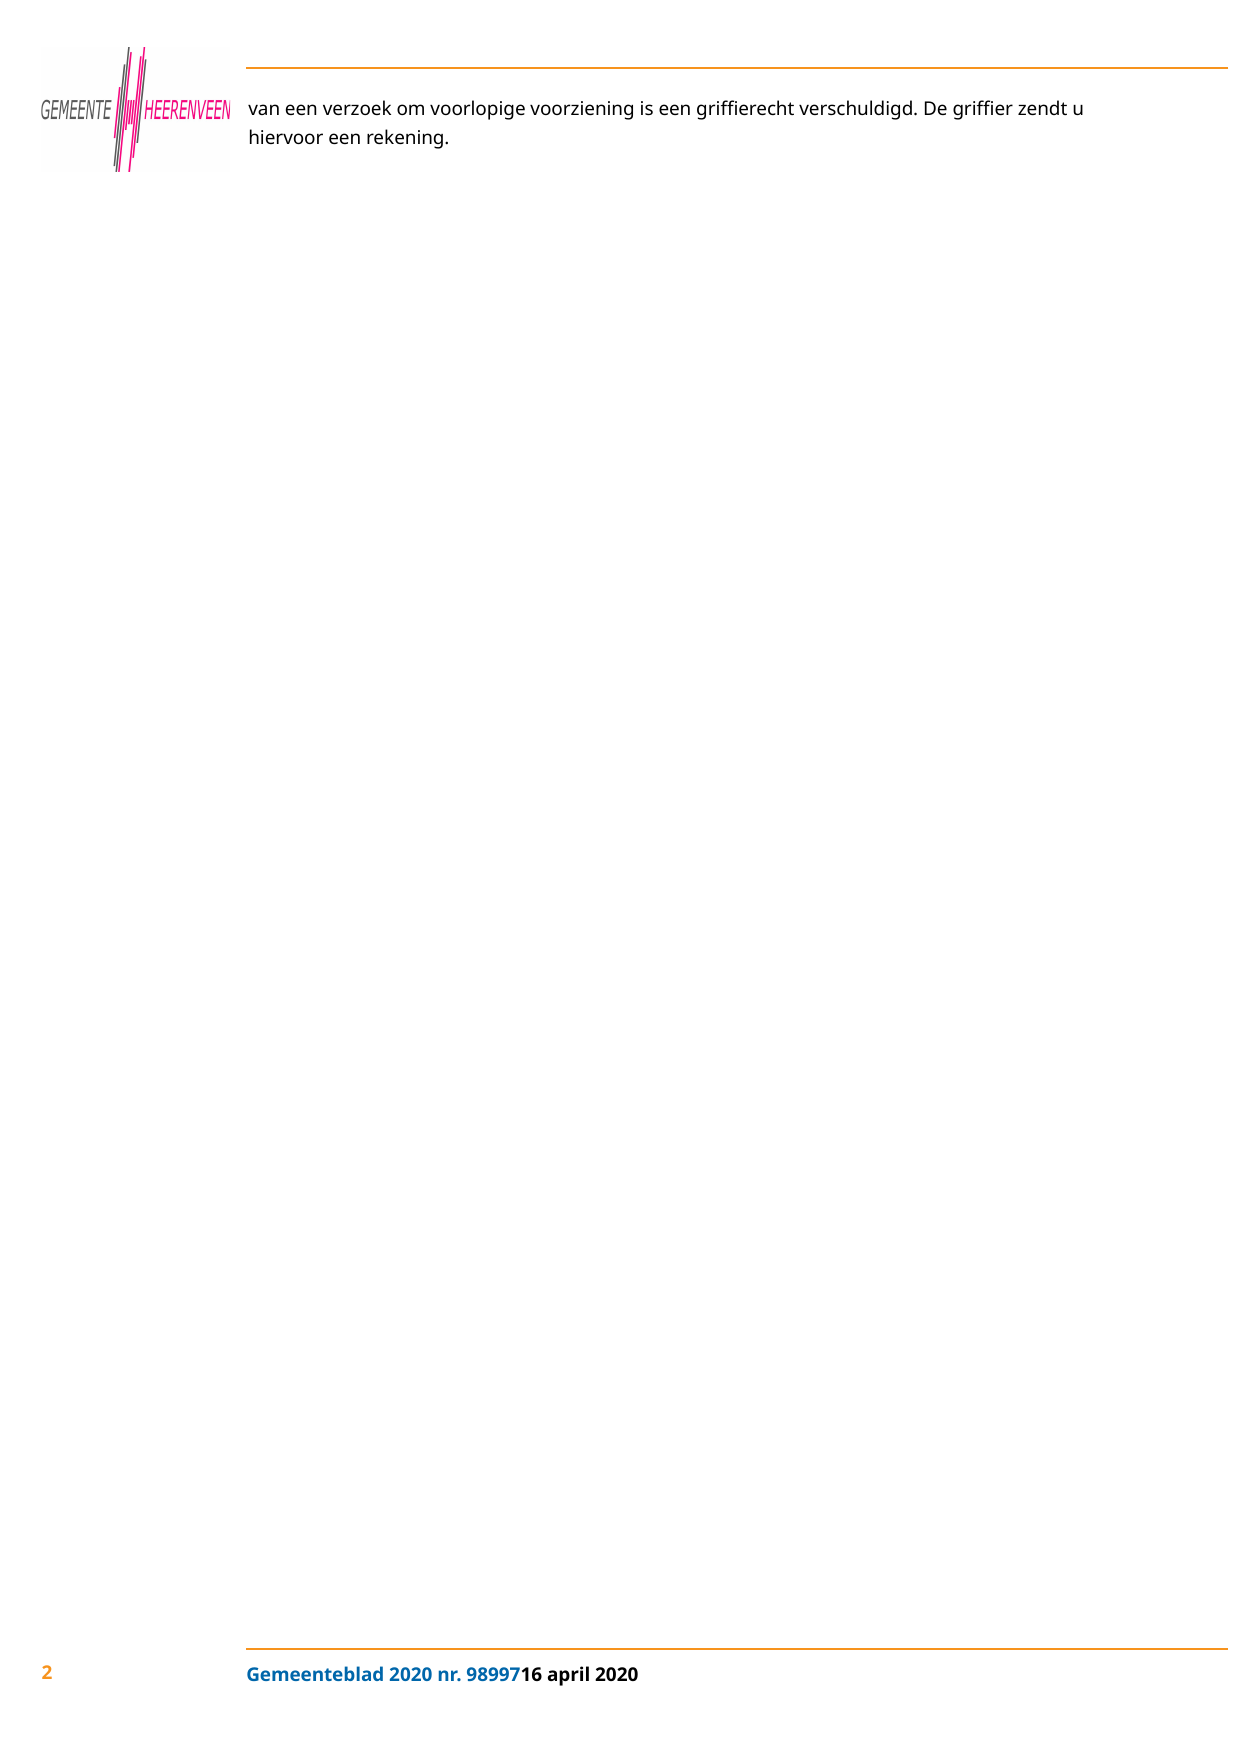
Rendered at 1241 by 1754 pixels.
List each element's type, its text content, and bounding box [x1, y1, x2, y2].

picture [41, 47, 231, 172]
text van een verzoek om voorlopige voorziening is een griffierecht verschuldigd. De griffier zendt u hiervoor een rekening. [248, 95, 1152, 150]
